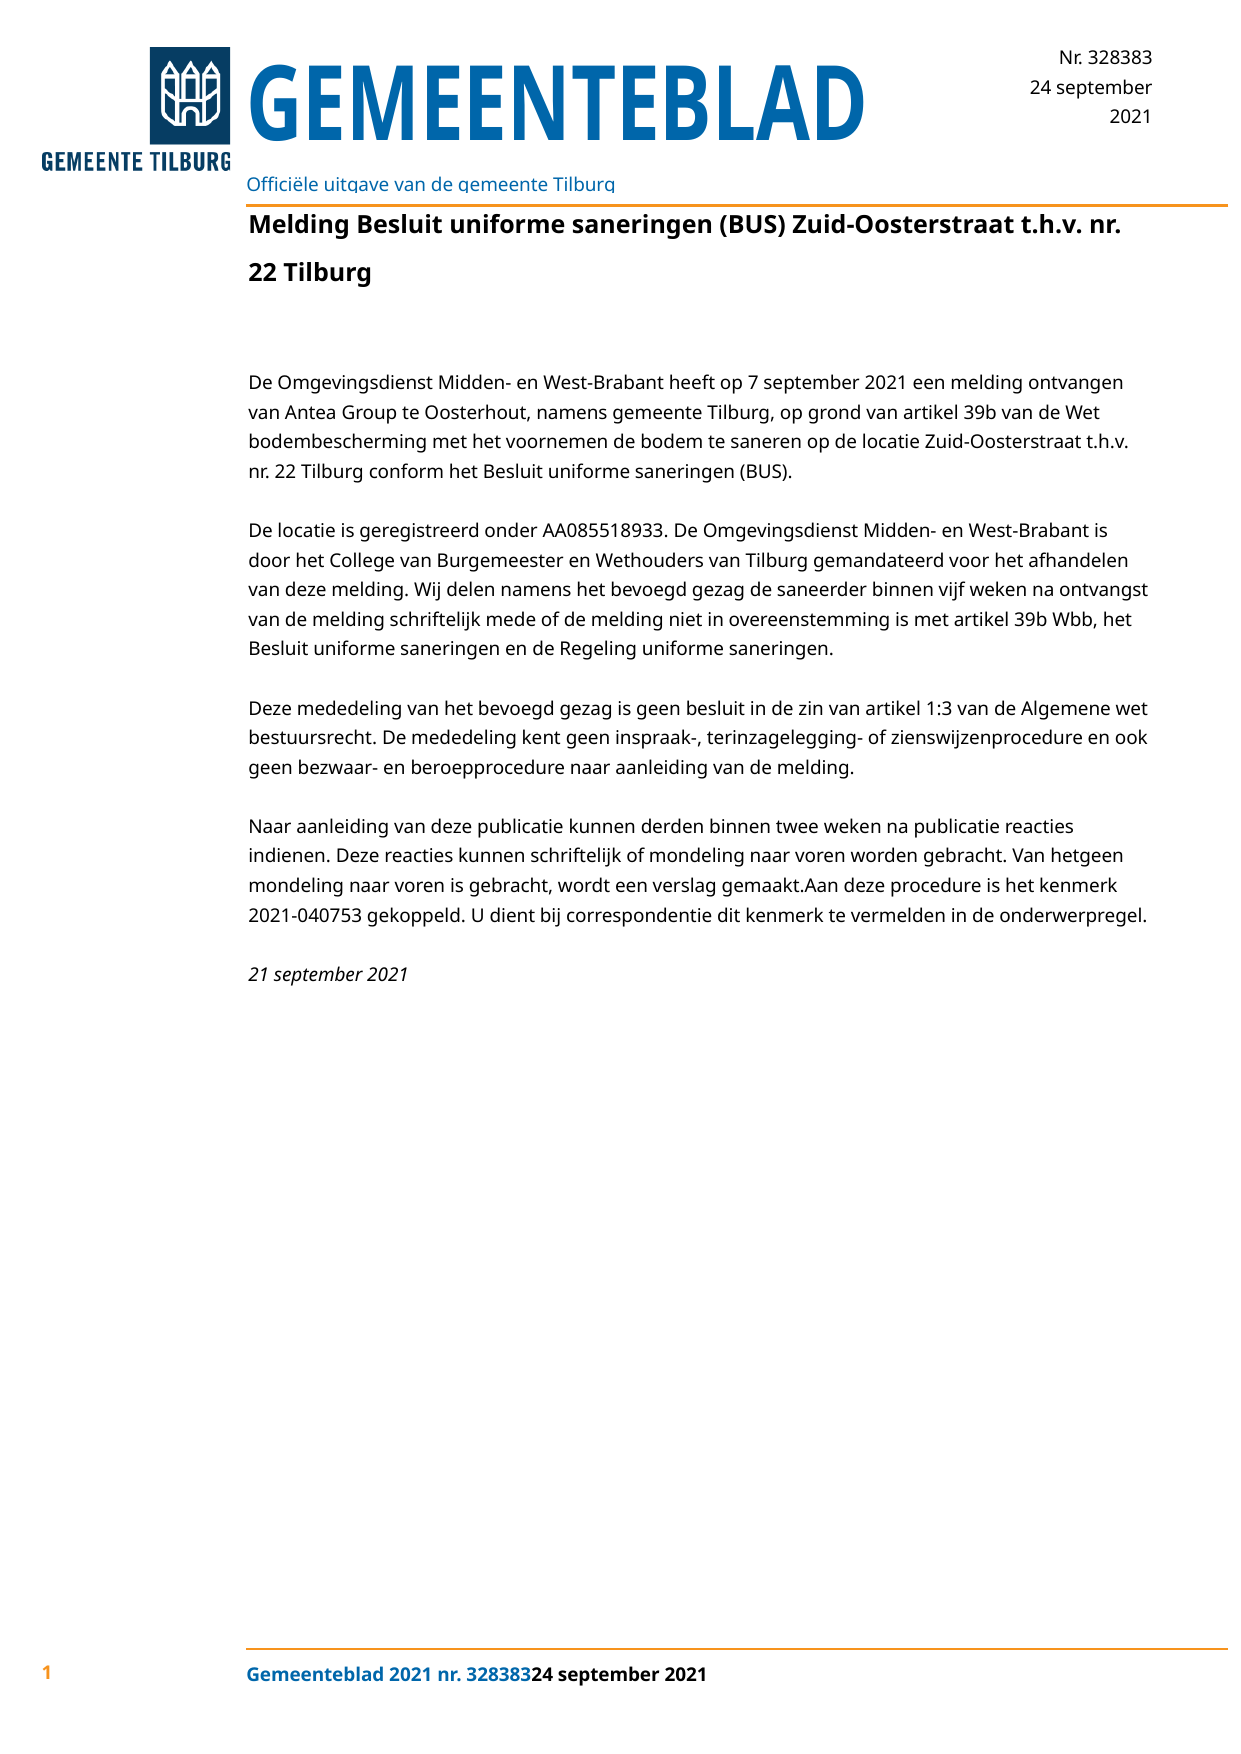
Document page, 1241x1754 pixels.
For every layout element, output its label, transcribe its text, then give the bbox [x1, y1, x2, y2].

text Deze mededeling van het bevoegd gezag is geen besluit in de zin van artikel 1:3 van de Algemene wet bestuursrecht. De mededeling kent geen inspraak-, terinzagelegging- of zienswijzenprocedure en ook geen bezwaar- en beroepprocedure naar aanleiding van de melding. [248, 695, 1152, 780]
text 21 september 2021 [248, 961, 1152, 987]
text Melding Besluit uniforme saneringen (BUS) Zuid-Oosterstraat t.h.v. nr. 22 Tilburg [248, 207, 1152, 288]
picture [41, 47, 231, 172]
text Naar aanleiding van deze publicatie kunnen derden binnen twee weken na publicatie reacties indienen. Deze reacties kunnen schriftelijk of mondeling naar voren worden gebracht. Van hetgeen mondeling naar voren is gebracht, wordt een verslag gemaakt.Aan deze procedure is het kenmerk 2021-040753 gekoppeld. U dient bij correspondentie dit kenmerk te vermelden in de onderwerpregel. [248, 813, 1152, 928]
text De Omgevingsdienst Midden- en West-Brabant heeft op 7 september 2021 een melding ontvangen van Antea Group te Oosterhout, namens gemeente Tilburg, op grond van artikel 39b van de Wet bodembescherming met het voornemen de bodem te saneren op de locatie Zuid-Oosterstraat t.h.v. nr. 22 Tilburg conform het Besluit uniforme saneringen (BUS). [248, 369, 1152, 484]
text De locatie is geregistreerd onder AA085518933. De Omgevingsdienst Midden- en West-Brabant is door het College van Burgemeester en Wethouders van Tilburg gemandateerd voor het afhandelen van deze melding. Wij delen namens het bevoegd gezag de saneerder binnen vijf weken na ontvangst van de melding schriftelijk mede of de melding niet in overeenstemming is met artikel 39b Wbb, het Besluit uniforme saneringen en de Regeling uniforme saneringen. [248, 517, 1152, 661]
